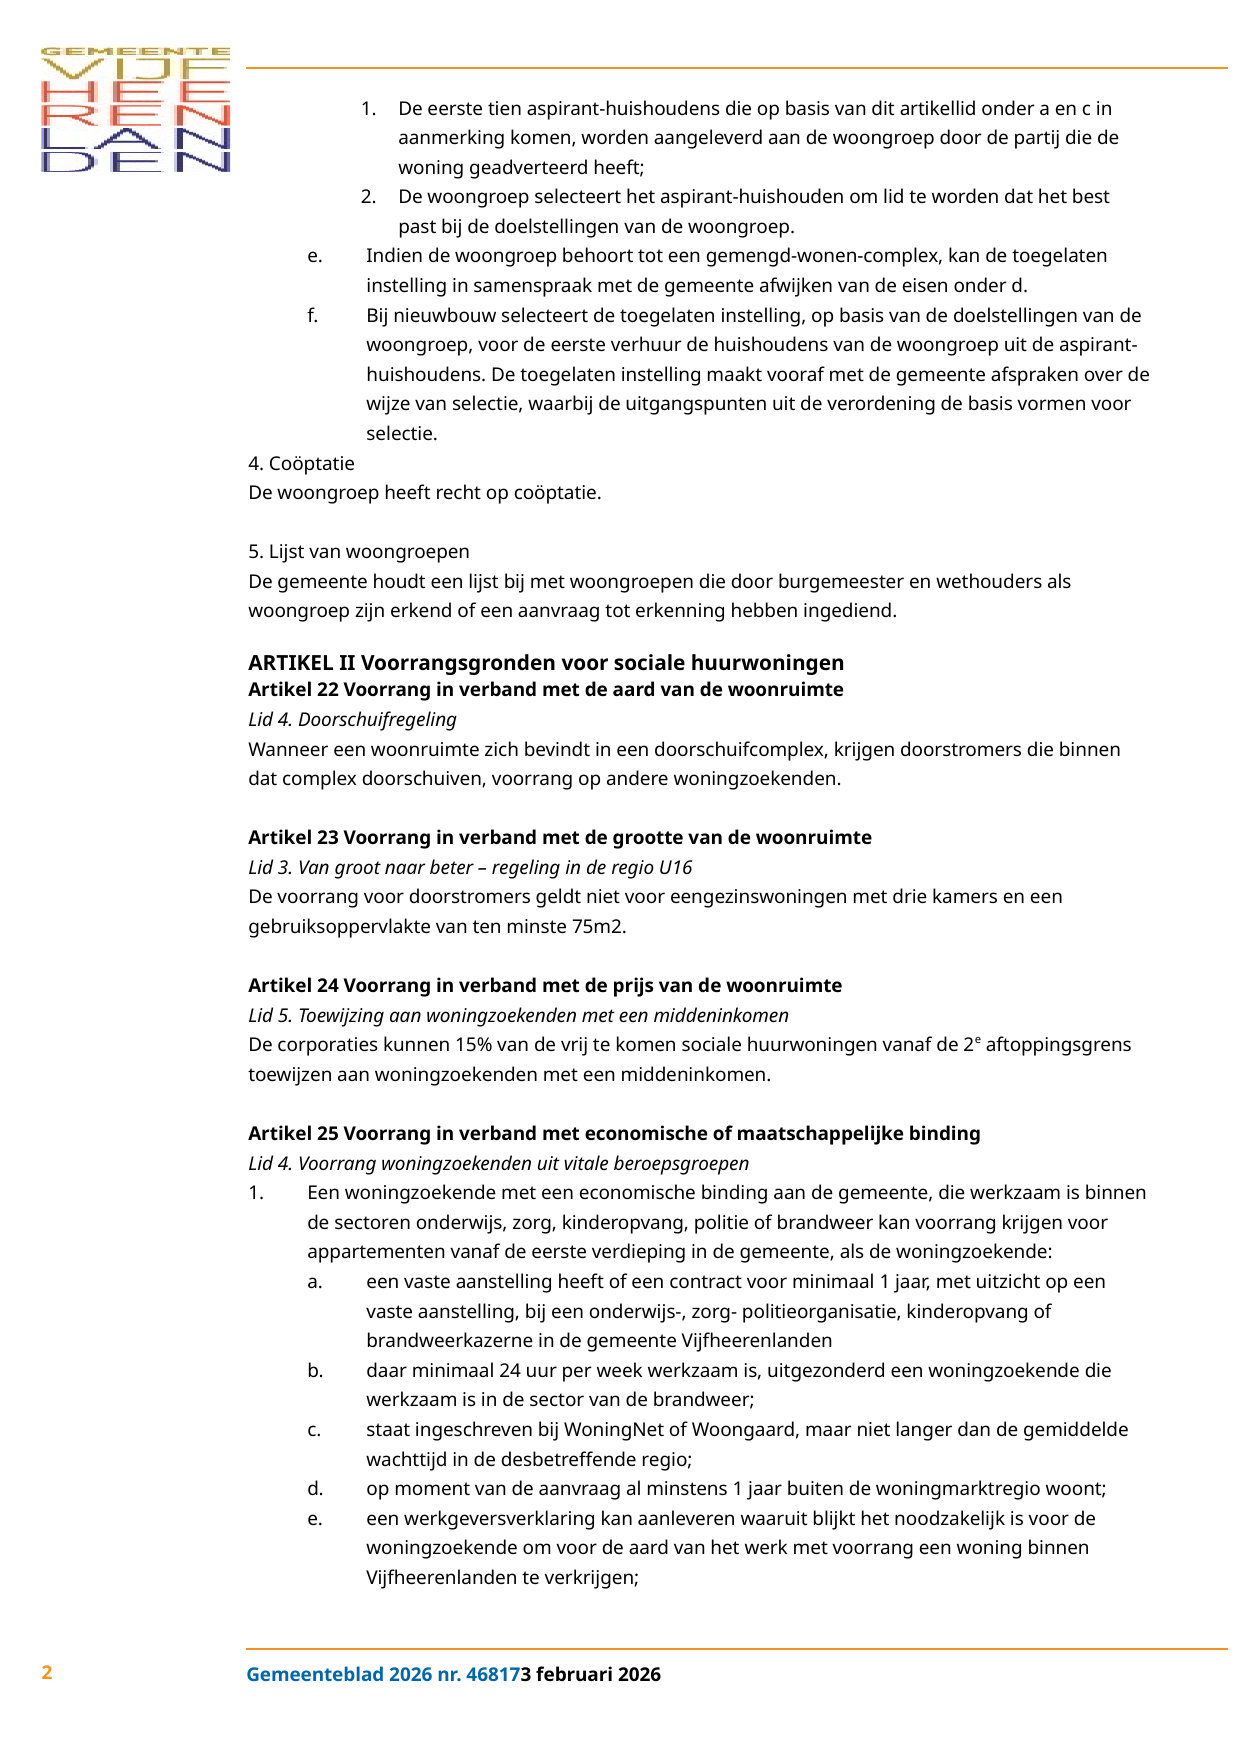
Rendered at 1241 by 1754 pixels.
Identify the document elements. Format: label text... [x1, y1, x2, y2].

text ARTIKEL II Voorrangsgronden voor sociale huurwoningen [248, 648, 1152, 677]
list De eerste tien aspirant-huishoudens die op basis van dit artikellid onder a en c in aanmerking komen, worden aangeleverd aan de woongroep door de partij die de woning geadverteerd heeft; [361, 95, 1152, 180]
text De corporaties kunnen 15% van de vrij te komen sociale huurwoningen vanaf de 2e aftoppingsgrens toewijzen aan woningzoekenden met een middeninkomen. [248, 1032, 1152, 1087]
text De woongroep heeft recht op coöptatie. [248, 479, 1152, 505]
list Bij nieuwbouw selecteert de toegelaten instelling, op basis van de doelstellingen van de woongroep, voor de eerste verhuur de huishoudens van de woongroep uit de aspirant-huishoudens. De toegelaten instelling maakt vooraf met de gemeente afspraken over de wijze van selectie, waarbij de uitgangspunten uit de verordening de basis vormen voor selectie. [307, 302, 1152, 446]
list Indien de woongroep behoort tot een gemengd-wonen-complex, kan de toegelaten instelling in samenspraak met de gemeente afwijken van de eisen onder d. [307, 243, 1152, 298]
text 4. Coöptatie [248, 450, 1152, 476]
text De voorrang voor doorstromers geldt niet voor eengezinswoningen met drie kamers en een gebruiksoppervlakte van ten minste 75m2. [248, 884, 1152, 939]
text Artikel 25 Voorrang in verband met economische of maatschappelijke binding [248, 1120, 1152, 1146]
text Wanneer een woonruimte zich bevindt in een doorschuifcomplex, krijgen doorstromers die binnen dat complex doorschuiven, voorrang op andere woningzoekenden. [248, 736, 1152, 791]
list daar minimaal 24 uur per week werkzaam is, uitgezonderd een woningzoekende die werkzaam is in de sector van de brandweer; [307, 1357, 1152, 1412]
text Lid 4. Voorrang woningzoekenden uit vitale beroepsgroepen [248, 1150, 1152, 1176]
list op moment van de aanvraag al minstens 1 jaar buiten de woningmarktregio woont; [307, 1475, 1152, 1501]
text Lid 3. Van groot naar beter – regeling in de regio U16 [248, 854, 1152, 880]
text Lid 5. Toewijzing aan woningzoekenden met een middeninkomen [248, 1002, 1152, 1028]
picture [41, 47, 231, 172]
text Artikel 22 Voorrang in verband met de aard van de woonruimte [248, 677, 1152, 702]
list staat ingeschreven bij WoningNet of Woongaard, maar niet langer dan de gemiddelde wachttijd in de desbetreffende regio; [307, 1416, 1152, 1471]
list een werkgeversverklaring kan aanleveren waaruit blijkt het noodzakelijk is voor de woningzoekende om voor de aard van het werk met voorrang een woning binnen Vijfheerenlanden te verkrijgen; [307, 1505, 1152, 1590]
list Een woningzoekende met een economische binding aan de gemeente, die werkzaam is binnen de sectoren onderwijs, zorg, kinderopvang, politie of brandweer kan voorrang krijgen voor appartementen vanaf de eerste verdieping in de gemeente, als de woningzoekende: [248, 1179, 1152, 1264]
list een vaste aanstelling heeft of een contract voor minimaal 1 jaar, met uitzicht op een vaste aanstelling, bij een onderwijs-, zorg- politieorganisatie, kinderopvang of brandweerkazerne in de gemeente Vijfheerenlanden [307, 1268, 1152, 1353]
text 5. Lijst van woongroepen [248, 538, 1152, 564]
list De woongroep selecteert het aspirant-huishouden om lid te worden dat het best past bij de doelstellingen van de woongroep. [361, 183, 1152, 239]
text Artikel 24 Voorrang in verband met de prijs van de woonruimte [248, 972, 1152, 998]
text Lid 4. Doorschuifregeling [248, 706, 1152, 732]
text Artikel 23 Voorrang in verband met de grootte van de woonruimte [248, 824, 1152, 850]
text De gemeente houdt een lijst bij met woongroepen die door burgemeester en wethouders als woongroep zijn erkend of een aanvraag tot erkenning hebben ingediend. [248, 568, 1152, 623]
